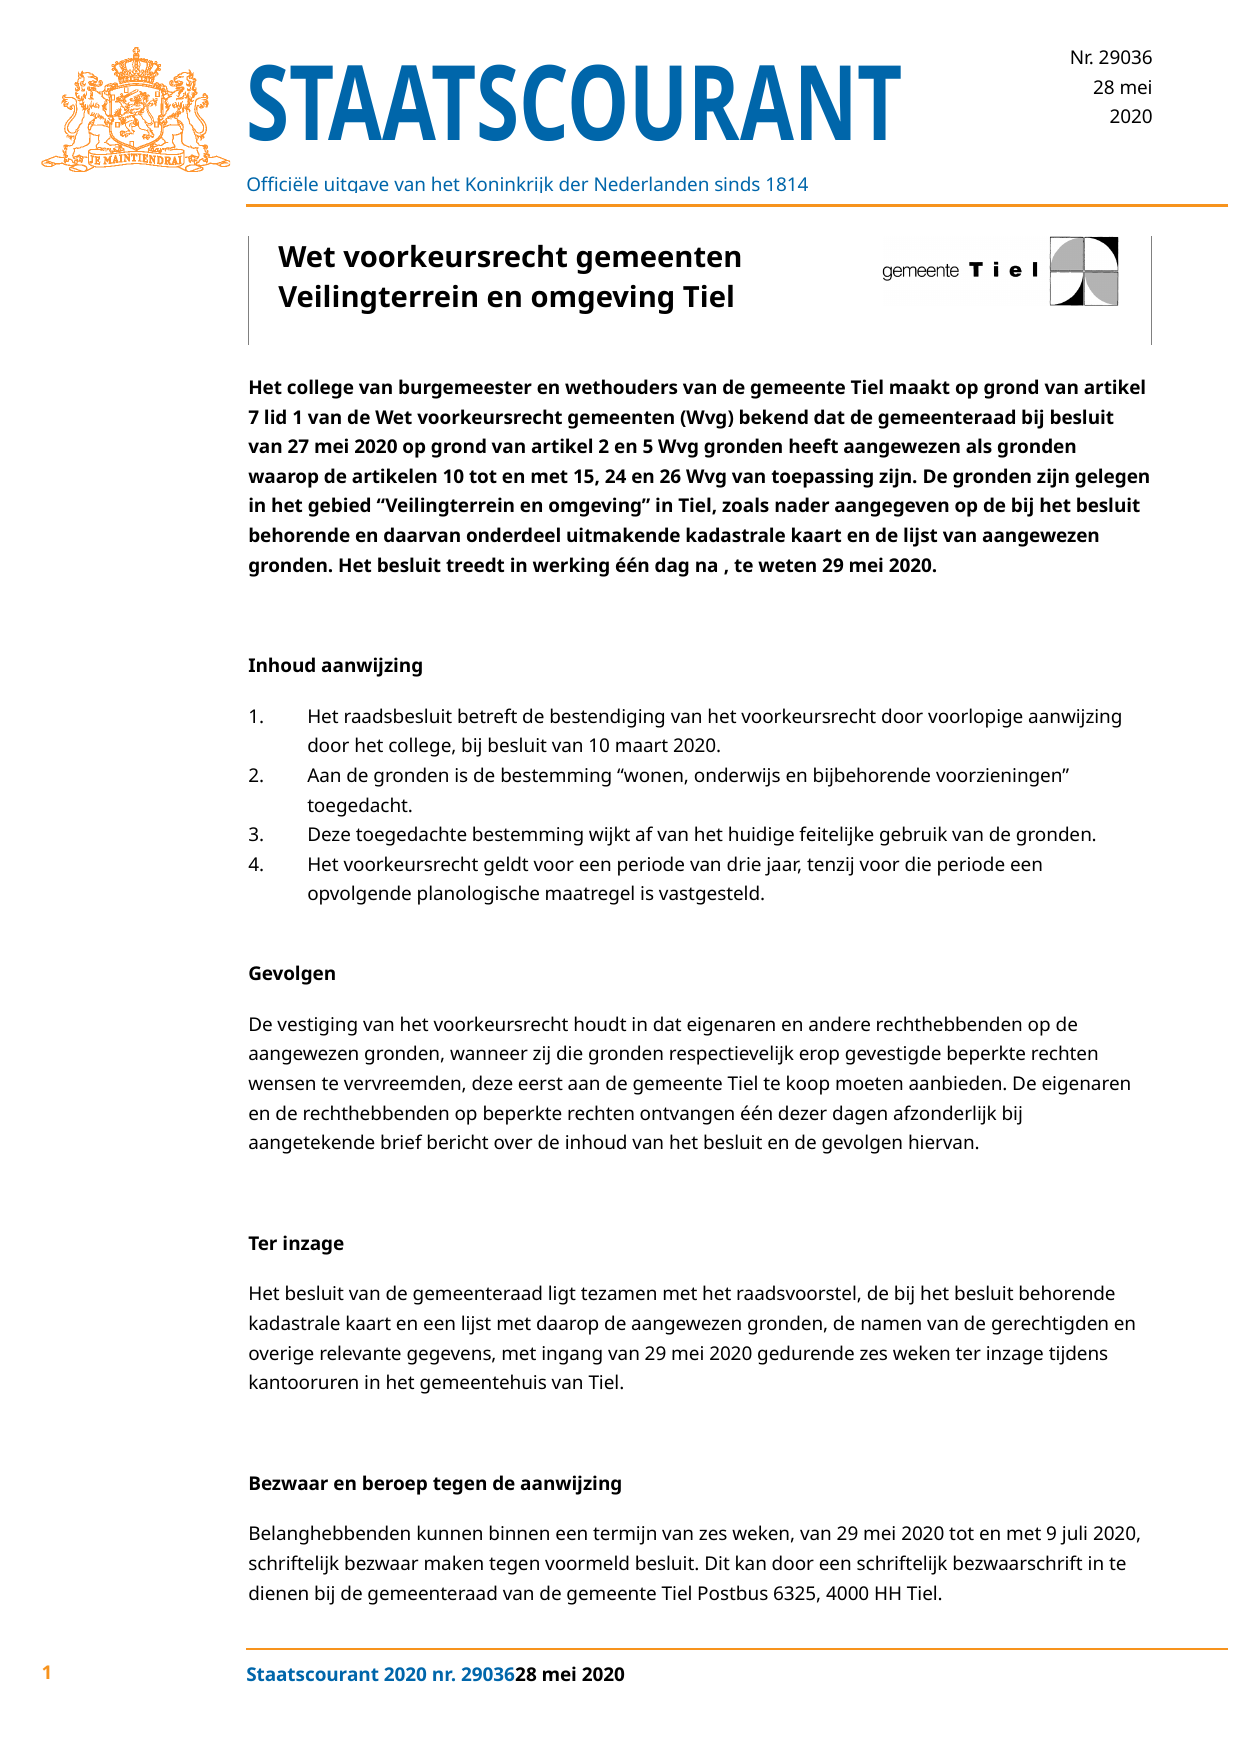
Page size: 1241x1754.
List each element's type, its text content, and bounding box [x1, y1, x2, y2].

list Het raadsbesluit betreft de bestendiging van het voorkeursrecht door voorlopige aanwijzing door het college, bij besluit van 10 maart 2020. [248, 703, 1152, 758]
text Bezwaar en beroep tegen de aanwijzing [248, 1470, 1152, 1496]
text Gevolgen [248, 961, 1152, 986]
picture [41, 47, 231, 172]
list Het voorkeursrecht geldt voor een periode van drie jaar, tenzij voor die periode een opvolgende planologische maatregel is vastgesteld. [248, 851, 1152, 906]
text Ter inzage [248, 1230, 1152, 1256]
list Deze toegedachte bestemming wijkt af van het huidige feitelijke gebruik van de gronden. [248, 821, 1152, 847]
text Het college van burgemeester en wethouders van de gemeente Tiel maakt op grond van artikel 7 lid 1 van de Wet voorkeursrecht gemeenten (Wvg) bekend dat de gemeenteraad bij besluit van 27 mei 2020 op grond van artikel 2 en 5 Wvg gronden heeft aangewezen als gronden waarop de artikelen 10 tot en met 15, 24 en 26 Wvg van toepassing zijn. De gronden zijn gelegen in het gebied “Veilingterrein en omgeving” in Tiel, zoals nader aangegeven op de bij het besluit behorende en daarvan onderdeel uitmakende kadastrale kaart en de lijst van aangewezen gronden. Het besluit treedt in werking één dag na , te weten 29 mei 2020. [248, 374, 1152, 577]
list Aan de gronden is de bestemming “wonen, onderwijs en bijbehorende voorzieningen” toegedacht. [248, 762, 1152, 817]
text De vestiging van het voorkeursrecht houdt in dat eigenaren en andere rechthebbenden op de aangewezen gronden, wanneer zij die gronden respectievelijk erop gevestigde beperkte rechten wensen te vervreemden, deze eerst aan de gemeente Tiel te koop moeten aanbieden. De eigenaren en de rechthebbenden op beperkte rechten ontvangen één dezer dagen afzonderlijk bij aangetekende brief bericht over de inhoud van het besluit en de gevolgen hiervan. [248, 1011, 1152, 1155]
picture [882, 236, 1119, 306]
table_header [850, 236, 1151, 345]
text Inhoud aanwijzing [248, 653, 1152, 678]
text Het besluit van de gemeenteraad ligt tezamen met het raadsvoorstel, de bij het besluit behorende kadastrale kaart en een lijst met daarop de aangewezen gronden, de namen van de gerechtigden en overige relevante gegevens, met ingang van 29 mei 2020 gedurende zes weken ter inzage tijdens kantooruren in het gemeentehuis van Tiel. [248, 1281, 1152, 1395]
table_header Wet voorkeursrecht gemeenten Veilingterrein en omgeving Tiel [249, 236, 850, 345]
text Belanghebbenden kunnen binnen een termijn van zes weken, van 29 mei 2020 tot en met 9 juli 2020, schriftelijk bezwaar maken tegen voormeld besluit. Dit kan door een schriftelijk bezwaarschrift in te dienen bij de gemeenteraad van de gemeente Tiel Postbus 6325, 4000 HH Tiel. [248, 1521, 1152, 1605]
